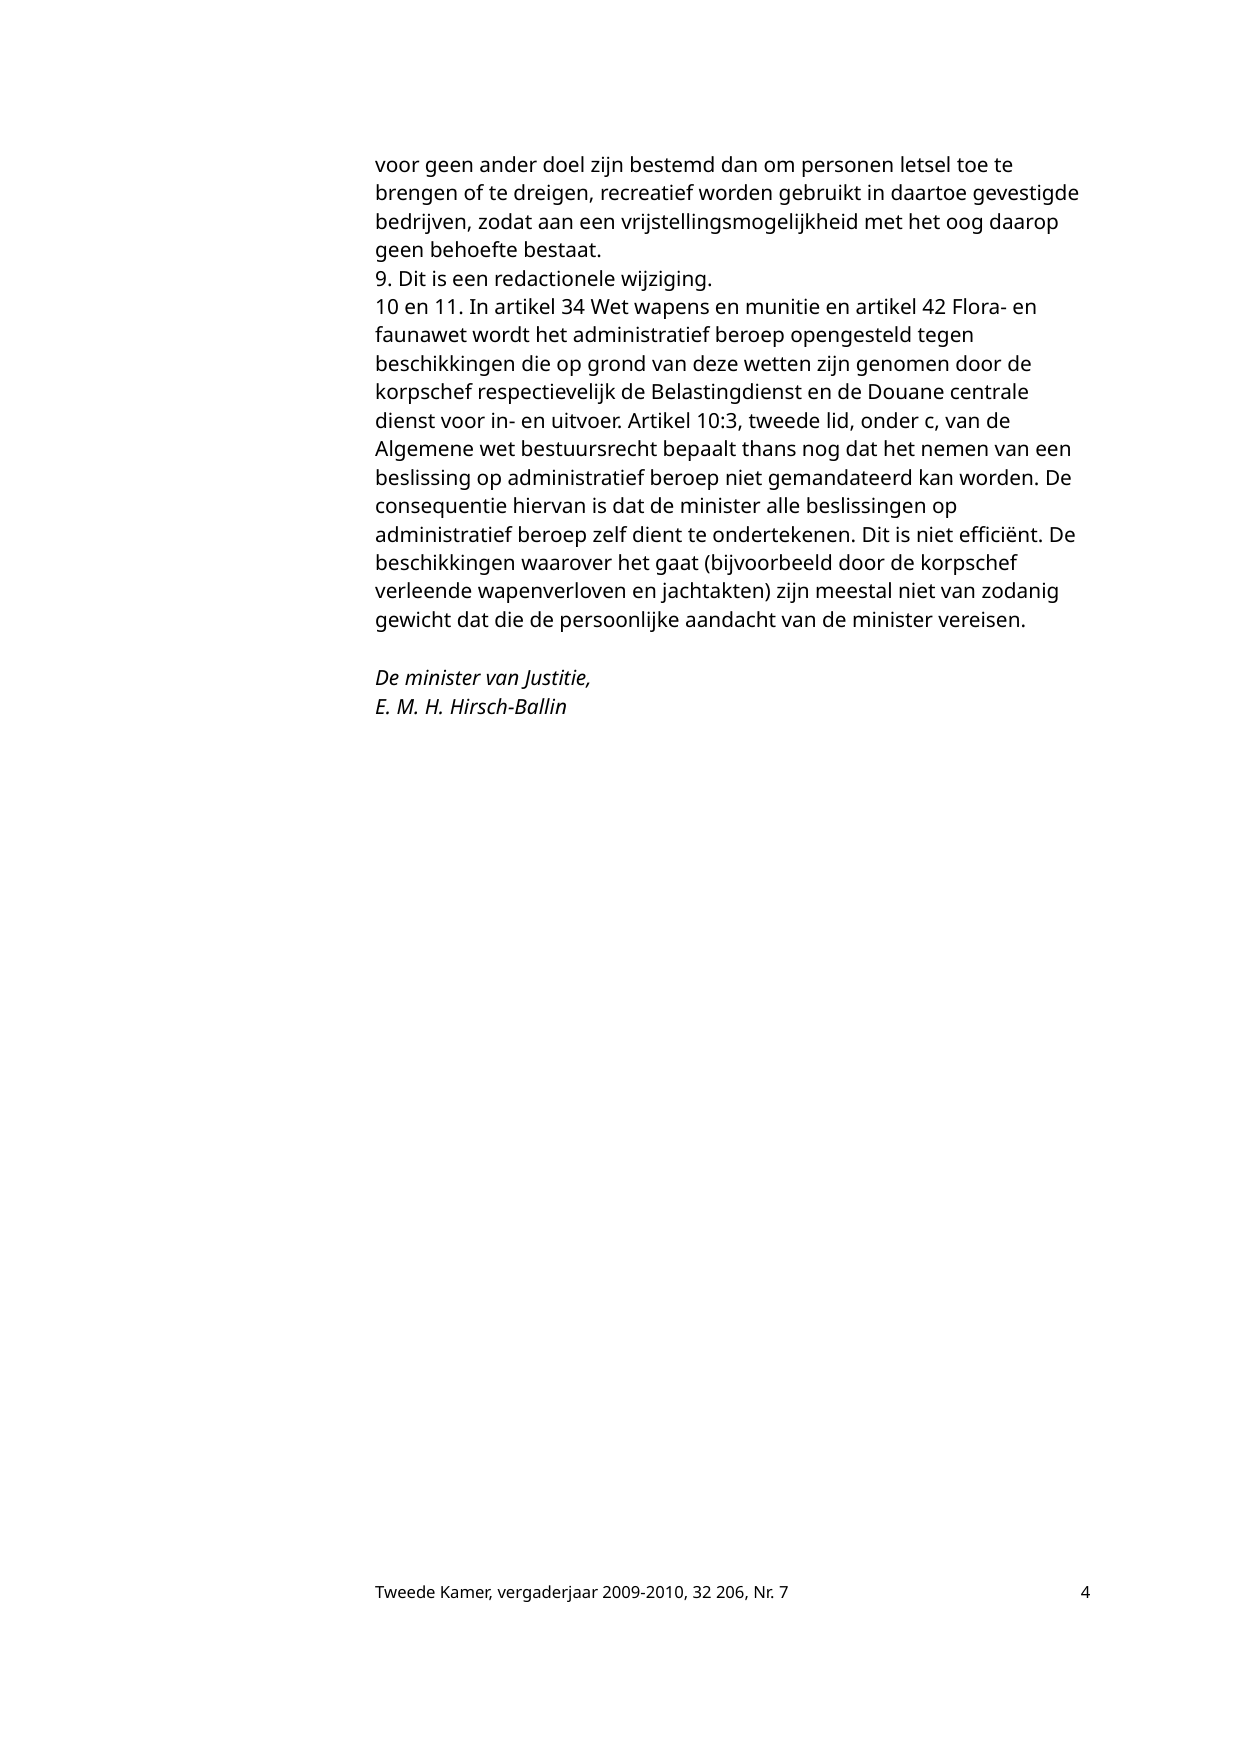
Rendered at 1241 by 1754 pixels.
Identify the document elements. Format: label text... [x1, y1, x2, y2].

text 9. Dit is een redactionele wijziging. [375, 264, 1090, 292]
text E. M. H. Hirsch-Ballin [375, 692, 1090, 720]
text voor geen ander doel zijn bestemd dan om personen letsel toe te brengen of te dreigen, recreatief worden gebruikt in daartoe gevestigde bedrijven, zodat aan een vrijstellingsmogelijkheid met het oog daarop geen behoefte bestaat. [375, 150, 1090, 264]
text De minister van Justitie, [375, 663, 1090, 692]
text 10 en 11. In artikel 34 Wet wapens en munitie en artikel 42 Flora- en faunawet wordt het administratief beroep opengesteld tegen beschikkingen die op grond van deze wetten zijn genomen door de korpschef respectievelijk de Belastingdienst en de Douane centrale dienst voor in- en uitvoer. Artikel 10:3, tweede lid, onder c, van de Algemene wet bestuursrecht bepaalt thans nog dat het nemen van een beslissing op administratief beroep niet gemandateerd kan worden. De consequentie hiervan is dat de minister alle beslissingen op administratief beroep zelf dient te ondertekenen. Dit is niet efficiënt. De beschikkingen waarover het gaat (bijvoorbeeld door de korpschef verleende wapenverloven en jachtakten) zijn meestal niet van zodanig gewicht dat die de persoonlijke aandacht van de minister vereisen. [375, 292, 1090, 633]
